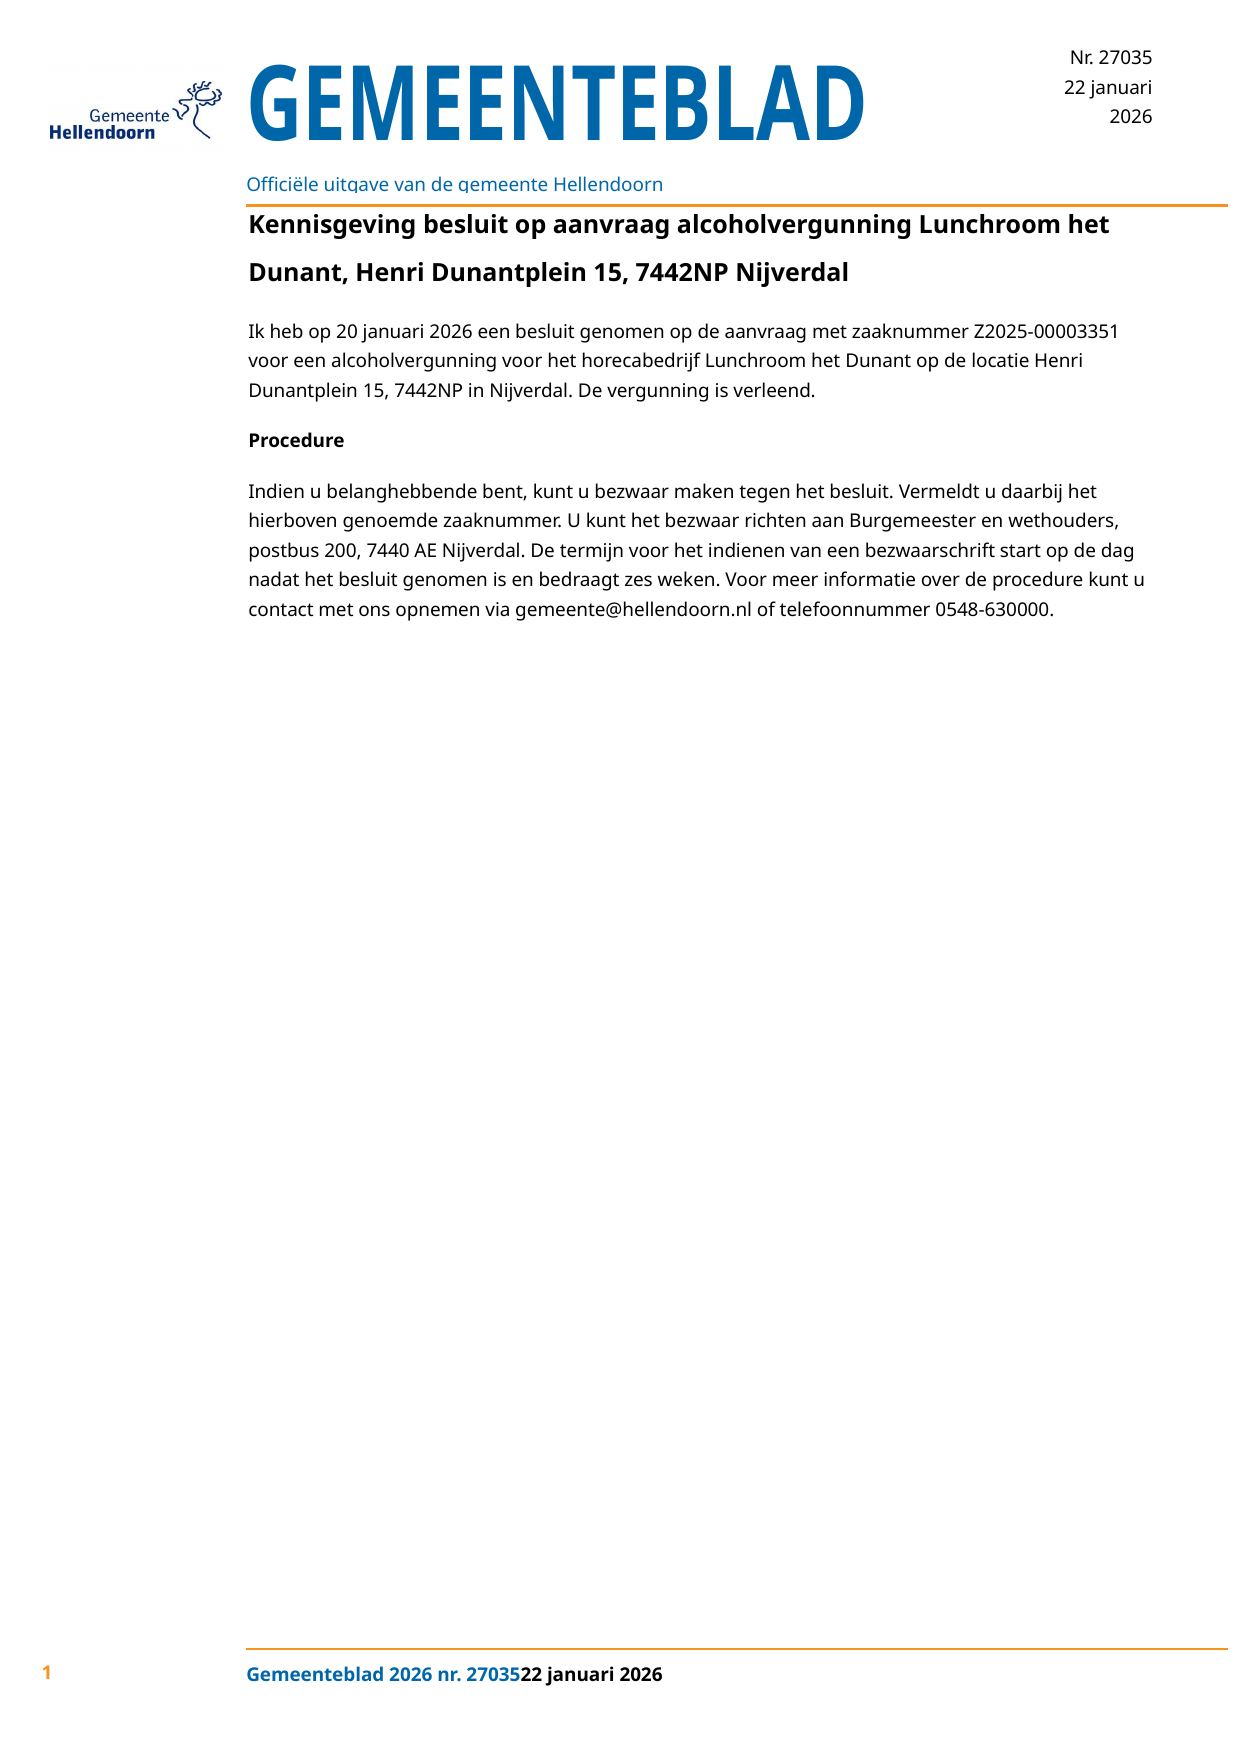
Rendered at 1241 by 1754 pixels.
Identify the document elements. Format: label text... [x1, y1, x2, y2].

text Procedure [248, 427, 1152, 453]
text Kennisgeving besluit op aanvraag alcoholvergunning Lunchroom het Dunant, Henri Dunantplein 15, 7442NP Nijverdal [248, 207, 1152, 288]
text Indien u belanghebbende bent, kunt u bezwaar maken tegen het besluit. Vermeldt u daarbij het hierboven genoemde zaaknummer. U kunt het bezwaar richten aan Burgemeester en wethouders, postbus 200, 7440 AE Nijverdal. De termijn voor het indienen van een bezwaarschrift start op de dag nadat het besluit genomen is en bedraagt zes weken. Voor meer informatie over de procedure kunt u contact met ons opnemen via gemeente@hellendoorn.nl of telefoonnummer 0548-630000. [248, 478, 1152, 622]
text Ik heb op 20 januari 2026 een besluit genomen op de aanvraag met zaaknummer Z2025-00003351 voor een alcoholvergunning voor het horecabedrijf Lunchroom het Dunant op de locatie Henri Dunantplein 15, 7442NP in Nijverdal. De vergunning is verleend. [248, 318, 1152, 403]
picture [41, 47, 231, 172]
